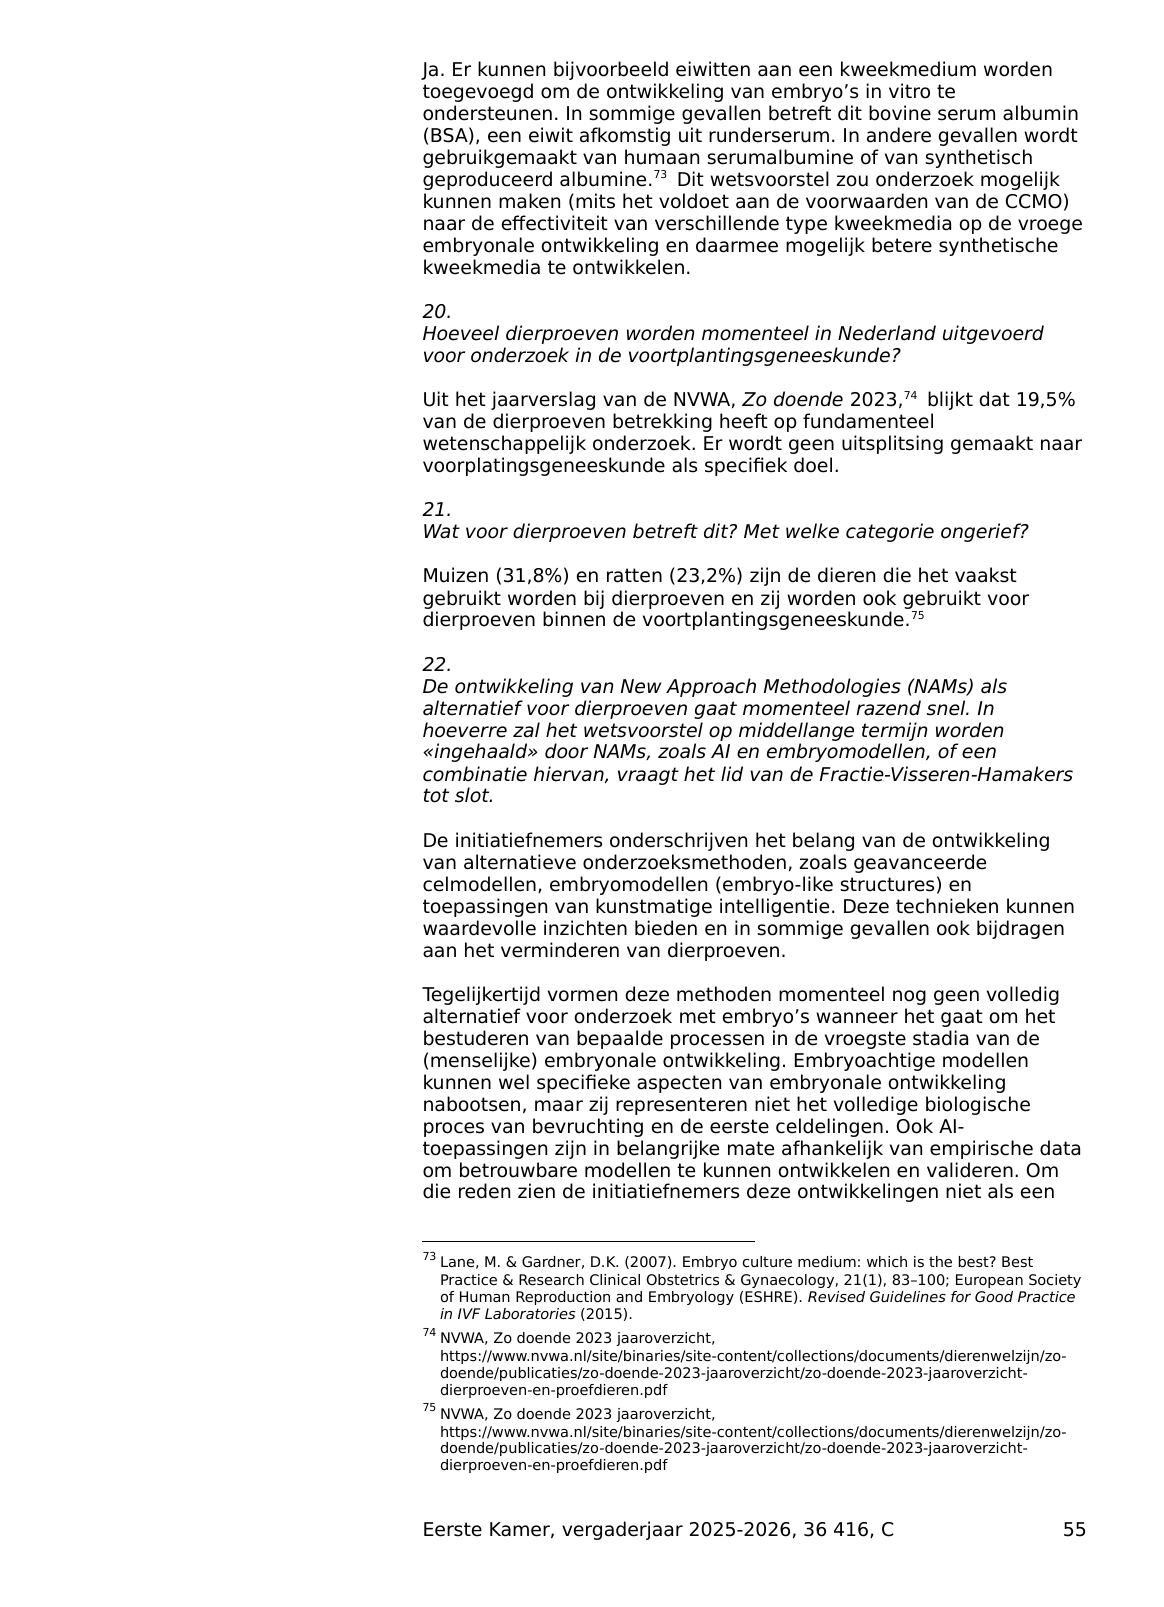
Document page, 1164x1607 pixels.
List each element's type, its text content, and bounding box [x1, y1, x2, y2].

text NVWA, Zo doende 2023 jaaroverzicht, https://www.nvwa.nl/site/binaries/site-content/collections/documents/dierenwelzijn/zo-doende/publicaties/zo-doende-2023-jaaroverzicht/zo-doende-2023-jaaroverzicht-dierproeven-en-proefdieren.pdf [422, 1326, 1087, 1399]
text Lane, M. & Gardner, D.K. (2007). Embryo culture medium: which is the best? Best Practice & Research Clinical Obstetrics & Gynaecology, 21(1), 83–100; European Society of Human Reproduction and Embryology (ESHRE). Revised Guidelines for Good Practice in IVF Laboratories (2015). [422, 1250, 1087, 1323]
text Uit het jaarverslag van de NVWA, Zo doende 2023, blijkt dat 19,5% van de dierproeven betrekking heeft op fundamenteel wetenschappelijk onderzoek. Er wordt geen uitsplitsing gemaakt naar voorplatingsgeneeskunde als specifiek doel. [422, 389, 1087, 477]
text Muizen (31,8%) en ratten (23,2%) zijn de dieren die het vaakst gebruikt worden bij dierproeven en zij worden ook gebruikt voor dierproeven binnen de voortplantingsgeneeskunde. [422, 565, 1087, 631]
text De initiatiefnemers onderschrijven het belang van de ontwikkeling van alternatieve onderzoeksmethoden, zoals geavanceerde celmodellen, embryomodellen (embryo-like structures) en toepassingen van kunstmatige intelligentie. Deze technieken kunnen waardevolle inzichten bieden en in sommige gevallen ook bijdragen aan het verminderen van dierproeven. [422, 829, 1087, 961]
text De ontwikkeling van New Approach Methodologies (NAMs) als alternatief voor dierproeven gaat momenteel razend snel. In hoeverre zal het wetsvoorstel op middellange termijn worden «ingehaald» door NAMs, zoals AI en embryomodellen, of een combinatie hiervan, vraagt het lid van de Fractie-Visseren-Hamakers tot slot. [422, 676, 1087, 807]
text 20. [422, 301, 1087, 323]
text Hoeveel dierproeven worden momenteel in Nederland uitgevoerd voor onderzoek in de voortplantingsgeneeskunde? [422, 323, 1087, 367]
text Ja. Er kunnen bijvoorbeeld eiwitten aan een kweekmedium worden toegevoegd om de ontwikkeling van embryo’s in vitro te ondersteunen. In sommige gevallen betreft dit bovine serum albumin (BSA), een eiwit afkomstig uit runderserum. In andere gevallen wordt gebruikgemaakt van humaan serumalbumine of van synthetisch geproduceerd albumine. Dit wetsvoorstel zou onderzoek mogelijk kunnen maken (mits het voldoet aan de voorwaarden van de CCMO) naar de effectiviteit van verschillende type kweekmedia op de vroege embryonale ontwikkeling en daarmee mogelijk betere synthetische kweekmedia te ontwikkelen. [422, 59, 1087, 279]
text Tegelijkertijd vormen deze methoden momenteel nog geen volledig alternatief voor onderzoek met embryo’s wanneer het gaat om het bestuderen van bepaalde processen in de vroegste stadia van de (menselijke) embryonale ontwikkeling. Embryoachtige modellen kunnen wel specifieke aspecten van embryonale ontwikkeling nabootsen, maar zij representeren niet het volledige biologische proces van bevruchting en de eerste celdelingen. Ook AI-toepassingen zijn in belangrijke mate afhankelijk van empirische data om betrouwbare modellen te kunnen ontwikkelen en valideren. Om die reden zien de initiatiefnemers deze ontwikkelingen niet als een [422, 984, 1087, 1203]
text 22. [422, 653, 1087, 676]
text 21. [422, 499, 1087, 521]
text Wat voor dierproeven betreft dit? Met welke categorie ongerief? [422, 521, 1087, 543]
text NVWA, Zo doende 2023 jaaroverzicht, https://www.nvwa.nl/site/binaries/site-content/collections/documents/dierenwelzijn/zo-doende/publicaties/zo-doende-2023-jaaroverzicht/zo-doende-2023-jaaroverzicht-dierproeven-en-proefdieren.pdf [422, 1402, 1087, 1474]
